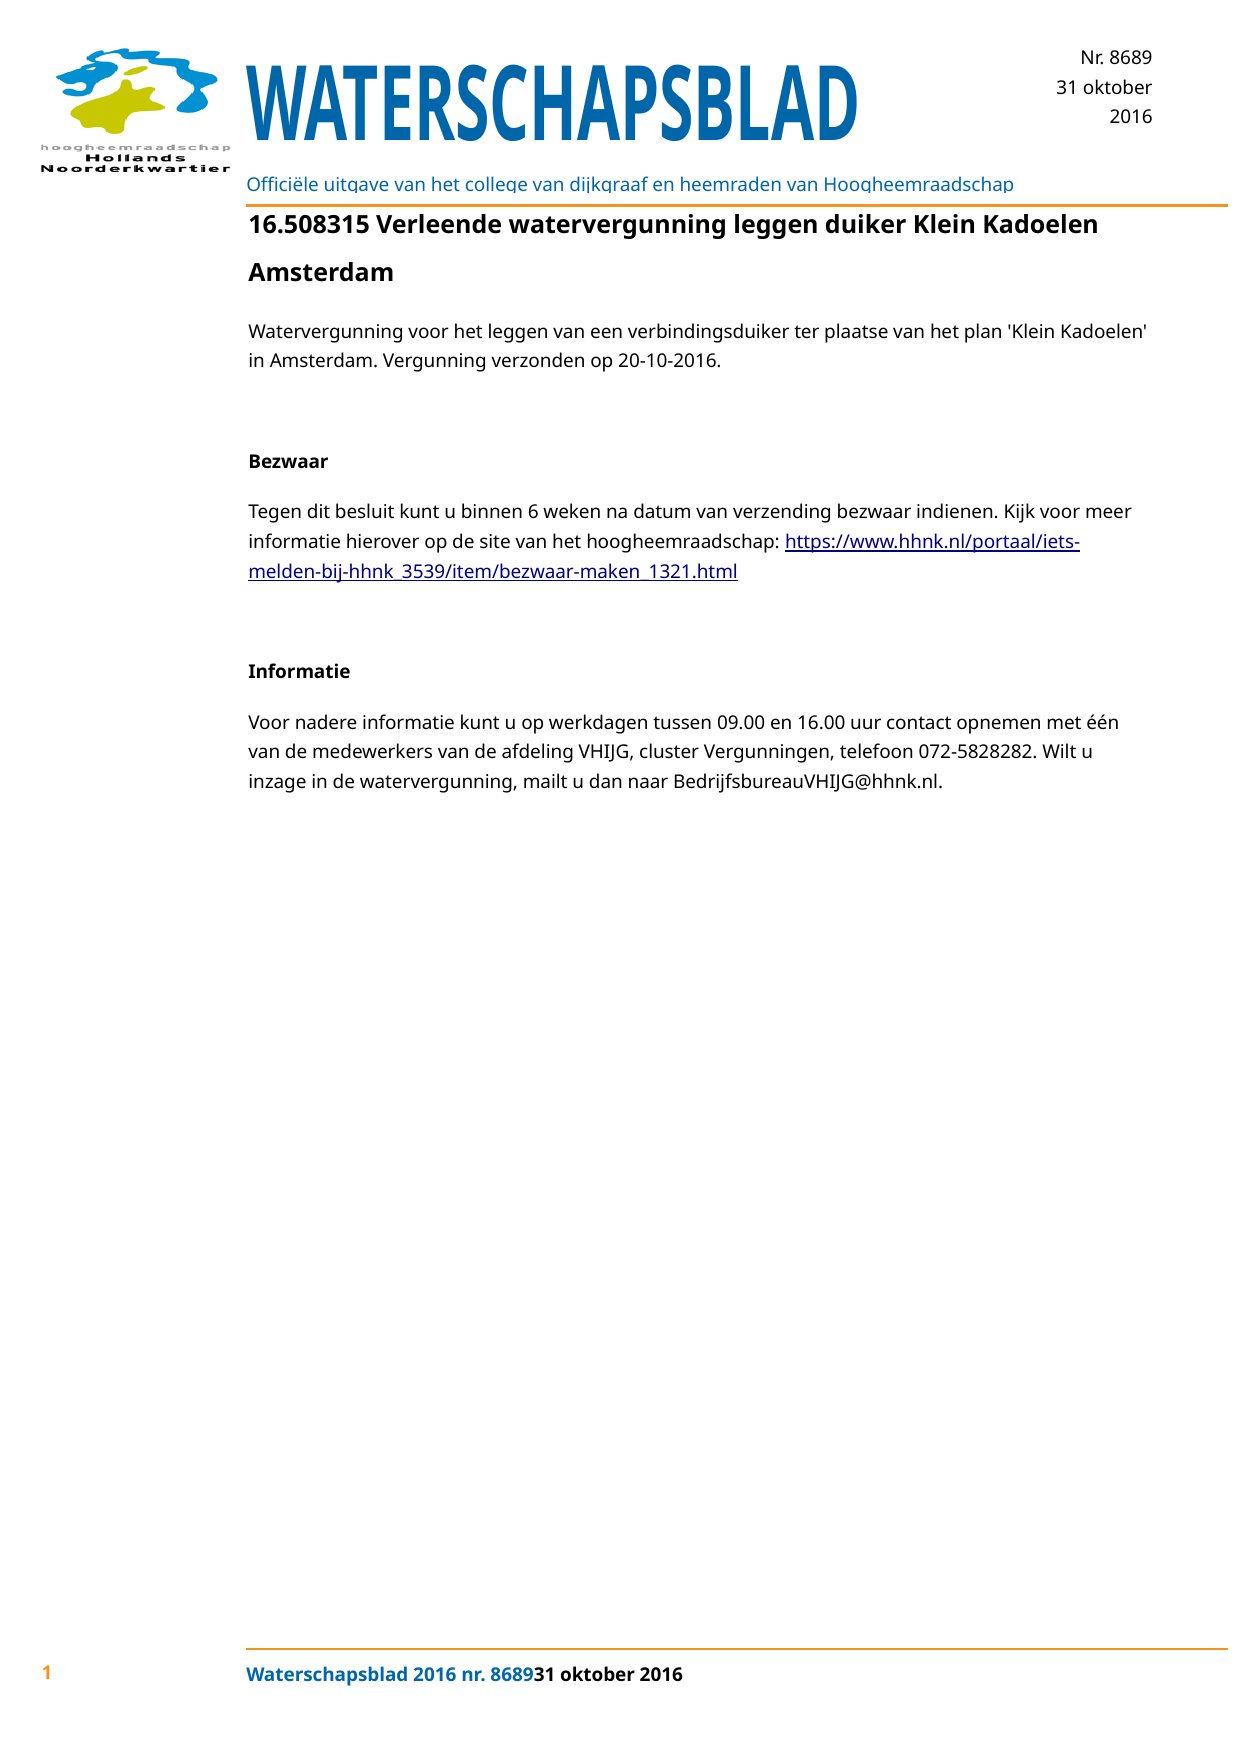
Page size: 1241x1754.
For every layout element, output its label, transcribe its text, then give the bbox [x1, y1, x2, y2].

text Informatie [248, 659, 1152, 684]
picture [41, 47, 231, 172]
text Bezwaar [248, 448, 1152, 474]
text Watervergunning voor het leggen van een verbindingsduiker ter plaatse van het plan 'Klein Kadoelen' in Amsterdam. Vergunning verzonden op 20-10-2016. [248, 318, 1152, 373]
text Tegen dit besluit kunt u binnen 6 weken na datum van verzending bezwaar indienen. Kijk voor meer informatie hierover op de site van het hoogheemraadschap: https://www.hhnk.nl/portaal/iets-melden-bij-hhnk_3539/item/bezwaar-maken_1321.html [248, 499, 1152, 584]
text Voor nadere informatie kunt u op werkdagen tussen 09.00 en 16.00 uur contact opnemen met één van de medewerkers van de afdeling VHIJG, cluster Vergunningen, telefoon 072-5828282. Wilt u inzage in de watervergunning, mailt u dan naar BedrijfsbureauVHIJG@hhnk.nl. [248, 709, 1152, 794]
text 16.508315 Verleende watervergunning leggen duiker Klein Kadoelen Amsterdam [248, 207, 1152, 288]
